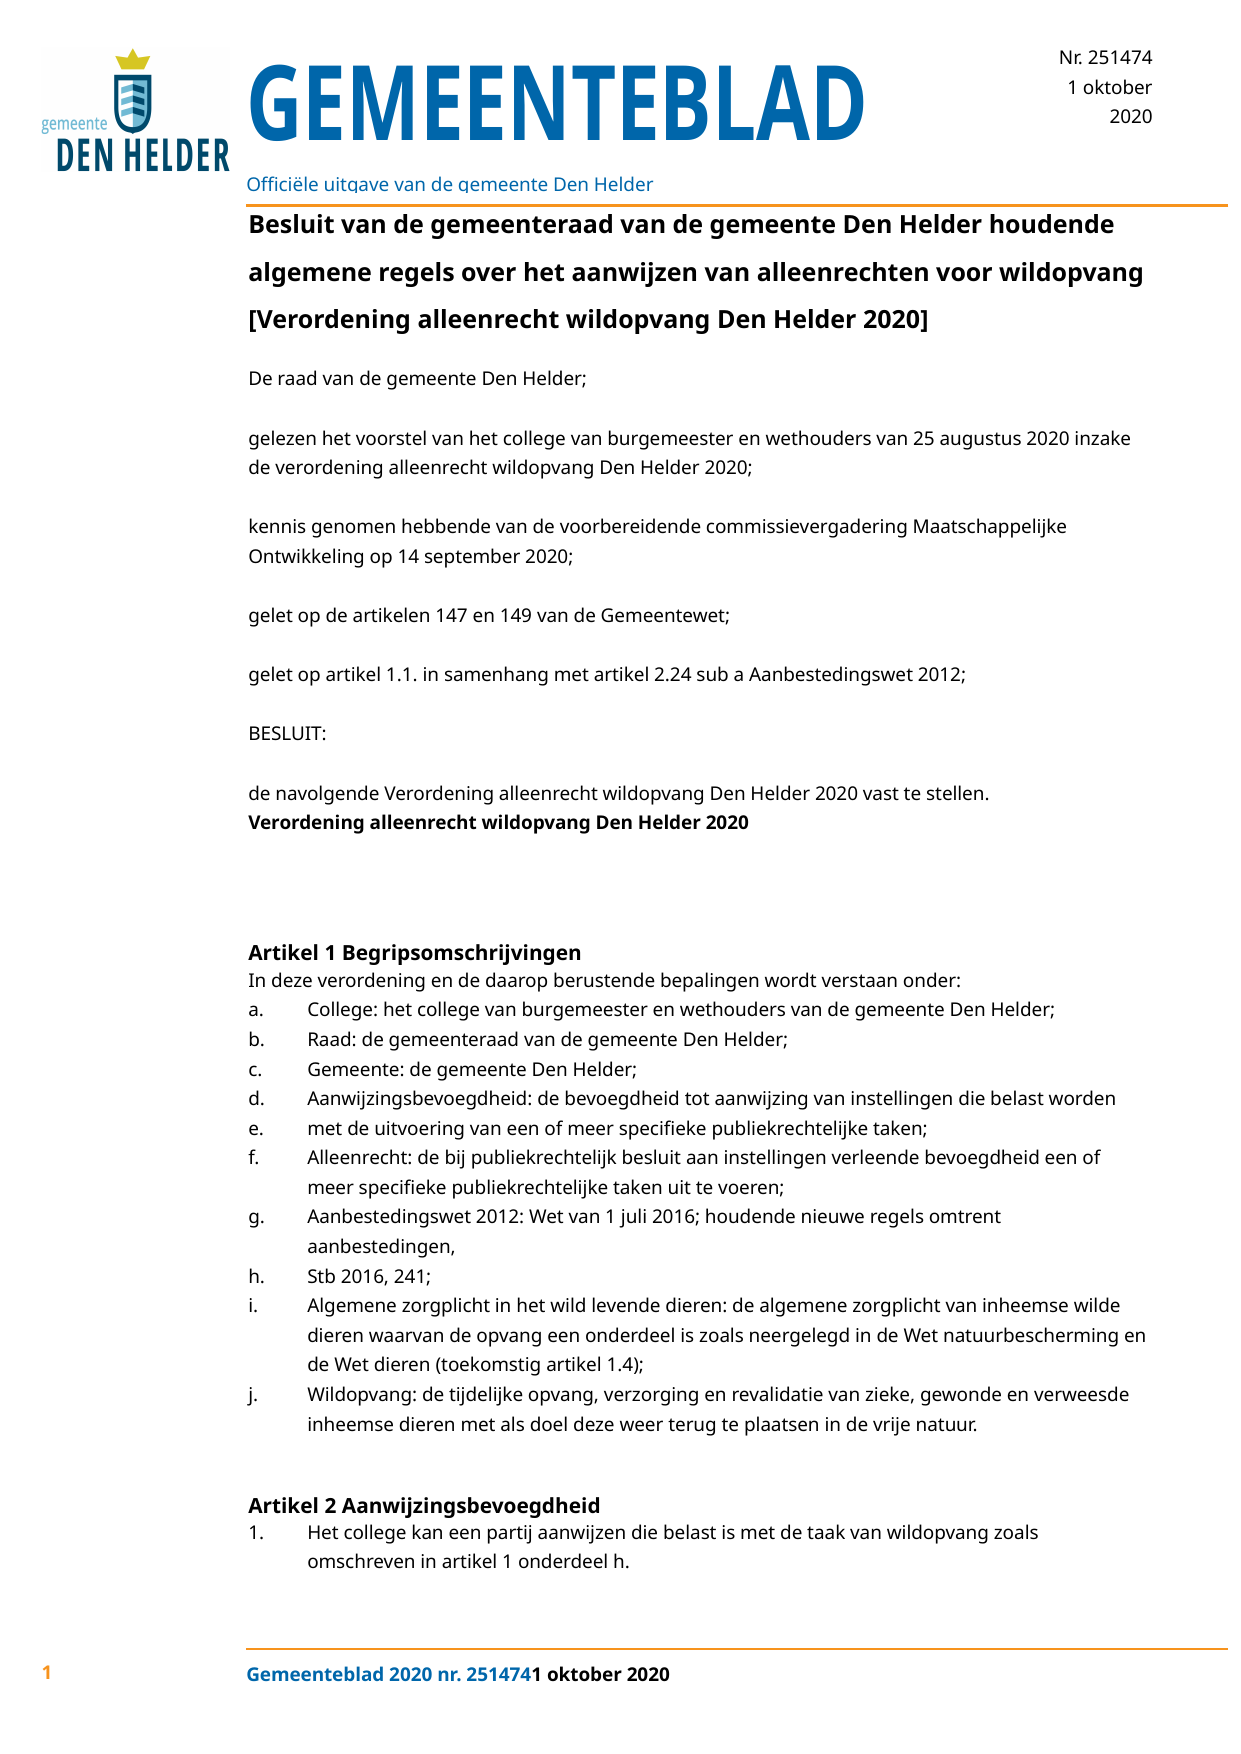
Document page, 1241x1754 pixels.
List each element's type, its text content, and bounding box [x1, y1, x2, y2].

list Stb 2016, 241; [248, 1263, 1152, 1288]
text BESLUIT: [248, 721, 1152, 746]
picture [41, 47, 231, 172]
list Het college kan een partij aanwijzen die belast is met de taak van wildopvang zoals omschreven in artikel 1 onderdeel h. [248, 1519, 1152, 1574]
list College: het college van burgemeester en wethouders van de gemeente Den Helder; [248, 997, 1152, 1022]
text gelet op de artikelen 147 en 149 van de Gemeentewet; [248, 602, 1152, 628]
list Raad: de gemeenteraad van de gemeente Den Helder; [248, 1026, 1152, 1052]
text Besluit van de gemeenteraad van de gemeente Den Helder houdende algemene regels over het aanwijzen van alleenrechten voor wildopvang [Verordening alleenrecht wildopvang Den Helder 2020] [248, 207, 1152, 336]
list Alleenrecht: de bij publiekrechtelijk besluit aan instellingen verleende bevoegdheid een of meer specifieke publiekrechtelijke taken uit te voeren; [248, 1144, 1152, 1200]
list Aanbestedingswet 2012: Wet van 1 juli 2016; houdende nieuwe regels omtrent aanbestedingen, [248, 1204, 1152, 1259]
text gelet op artikel 1.1. in samenhang met artikel 2.24 sub a Aanbestedingswet 2012; [248, 661, 1152, 687]
list met de uitvoering van een of meer specifieke publiekrechtelijke taken; [248, 1115, 1152, 1141]
text Artikel 2 Aanwijzingsbevoegdheid [248, 1491, 1152, 1519]
picture [130, 157, 135, 172]
text de navolgende Verordening alleenrecht wildopvang Den Helder 2020 vast te stellen. [248, 780, 1152, 805]
text Artikel 1 Begripsomschrijvingen [248, 938, 1152, 967]
text In deze verordening en de daarop berustende bepalingen wordt verstaan onder: [248, 967, 1152, 993]
list Algemene zorgplicht in het wild levende dieren: de algemene zorgplicht van inheemse wilde dieren waarvan de opvang een onderdeel is zoals neergelegd in de Wet natuurbescherming en de Wet dieren (toekomstig artikel 1.4); [248, 1292, 1152, 1377]
text Verordening alleenrecht wildopvang Den Helder 2020 [248, 809, 1152, 835]
text De raad van de gemeente Den Helder; [248, 366, 1152, 391]
list Gemeente: de gemeente Den Helder; [248, 1056, 1152, 1081]
picture [182, 144, 187, 165]
picture [63, 144, 68, 165]
picture [100, 154, 106, 172]
text kennis genomen hebbende van de voorbereidende commissievergadering Maatschappelijke Ontwikkeling op 14 september 2020; [248, 513, 1152, 569]
picture [220, 160, 224, 172]
text gelezen het voorstel van het college van burgemeester en wethouders van 25 augustus 2020 inzake de verordening alleenrecht wildopvang Den Helder 2020; [248, 425, 1152, 480]
list Aanwijzingsbevoegdheid: de bevoegdheid tot aanwijzing van instellingen die belast worden [248, 1085, 1152, 1111]
list Wildopvang: de tijdelijke opvang, verzorging en revalidatie van zieke, gewonde en verweesde inheemse dieren met als doel deze weer terug te plaatsen in de vrije natuur. [248, 1381, 1152, 1436]
